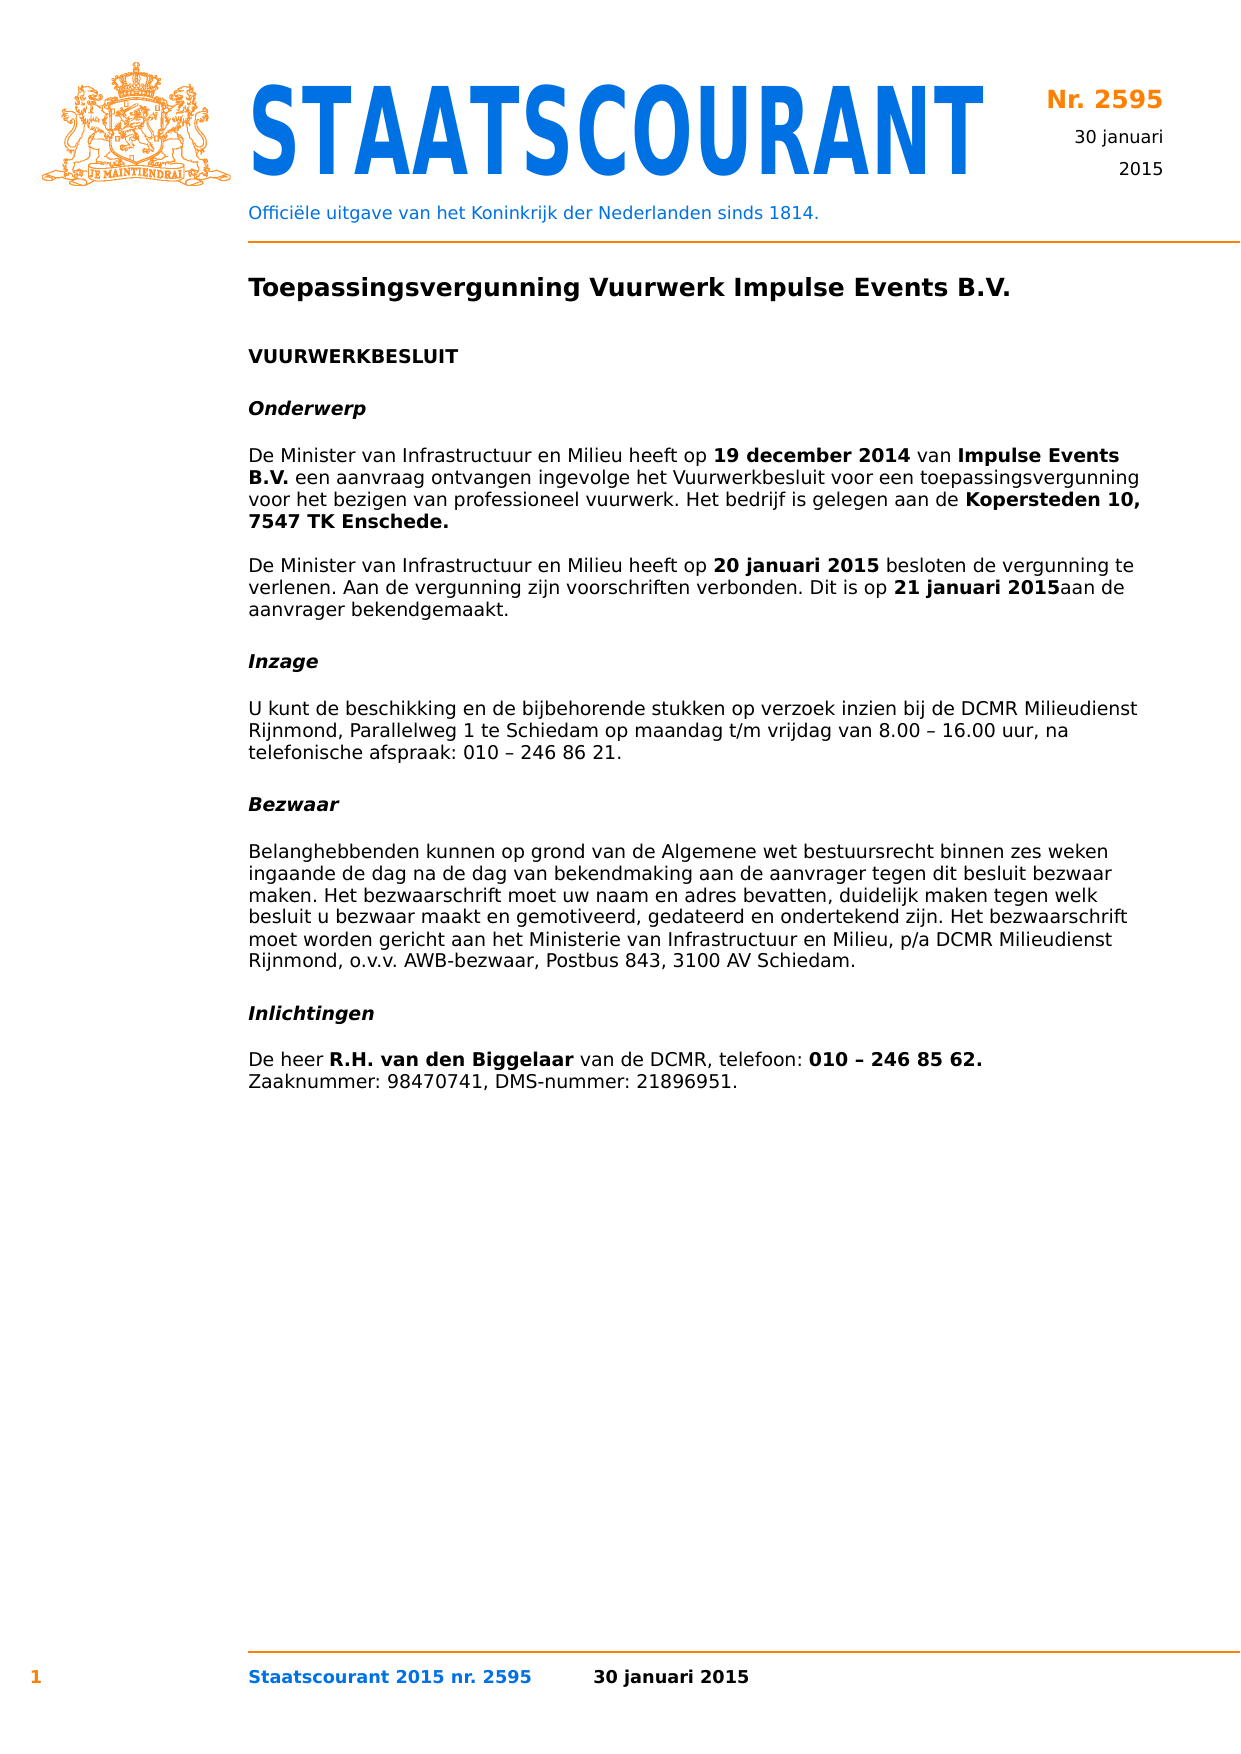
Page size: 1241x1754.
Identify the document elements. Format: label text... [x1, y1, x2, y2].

table_header [25, 62, 248, 241]
table_header STAATSCOURANT [248, 62, 998, 203]
subtitle Toepassingsvergunning Vuurwerk Impulse Events B.V. [248, 273, 1163, 302]
text Zaaknummer: 98470741, DMS-nummer: 21896951. [248, 1071, 1163, 1093]
table_cell 30 januari [998, 121, 1240, 153]
text De heer R.H. van den Biggelaar van de DCMR, telefoon: 010 – 246 85 62. [248, 1049, 1163, 1071]
subtitle Bezwaar [248, 793, 1163, 816]
table_header Nr. 2595 [998, 62, 1240, 121]
picture [41, 62, 231, 186]
text De Minister van Infrastructuur en Milieu heeft op 19 december 2014 van Impulse Events B.V. een aanvraag ontvangen ingevolge het Vuurwerkbesluit voor een toepassingsvergunning voor het bezigen van professioneel vuurwerk. Het bedrijf is gelegen aan de Kopersteden 10, 7547 TK Enschede. [248, 445, 1163, 533]
subtitle VUURWERKBESLUIT [248, 346, 1163, 368]
text Belanghebbenden kunnen op grond van de Algemene wet bestuursrecht binnen zes weken ingaande de dag na de dag van bekendmaking aan de aanvrager tegen dit besluit bezwaar maken. Het bezwaarschrift moet uw naam en adres bevatten, duidelijk maken tegen welk besluit u bezwaar maakt en gemotiveerd, gedateerd en ondertekend zijn. Het bezwaarschrift moet worden gericht aan het Ministerie van Infrastructuur en Milieu, p/a DCMR Milieudienst Rijnmond, o.v.v. AWB-bezwaar, Postbus 843, 3100 AV Schiedam. [248, 841, 1163, 972]
table_cell Officiële uitgave van het Koninkrijk der Nederlanden sinds 1814. [248, 203, 1240, 241]
text U kunt de beschikking en de bijbehorende stukken op verzoek inzien bij de DCMR Milieudienst Rijnmond, Parallelweg 1 te Schiedam op maandag t/m vrijdag van 8.00 – 16.00 uur, na telefonische afspraak: 010 – 246 86 21. [248, 698, 1163, 763]
subtitle Inzage [248, 651, 1163, 673]
text De Minister van Infrastructuur en Milieu heeft op 20 januari 2015 besloten de vergunning te verlenen. Aan de vergunning zijn voorschriften verbonden. Dit is op 21 januari 2015aan de aanvrager bekendgemaakt. [248, 555, 1163, 621]
subtitle Onderwerp [248, 398, 1163, 420]
table_cell 2015 [998, 153, 1240, 203]
subtitle Inlichtingen [248, 1002, 1163, 1024]
